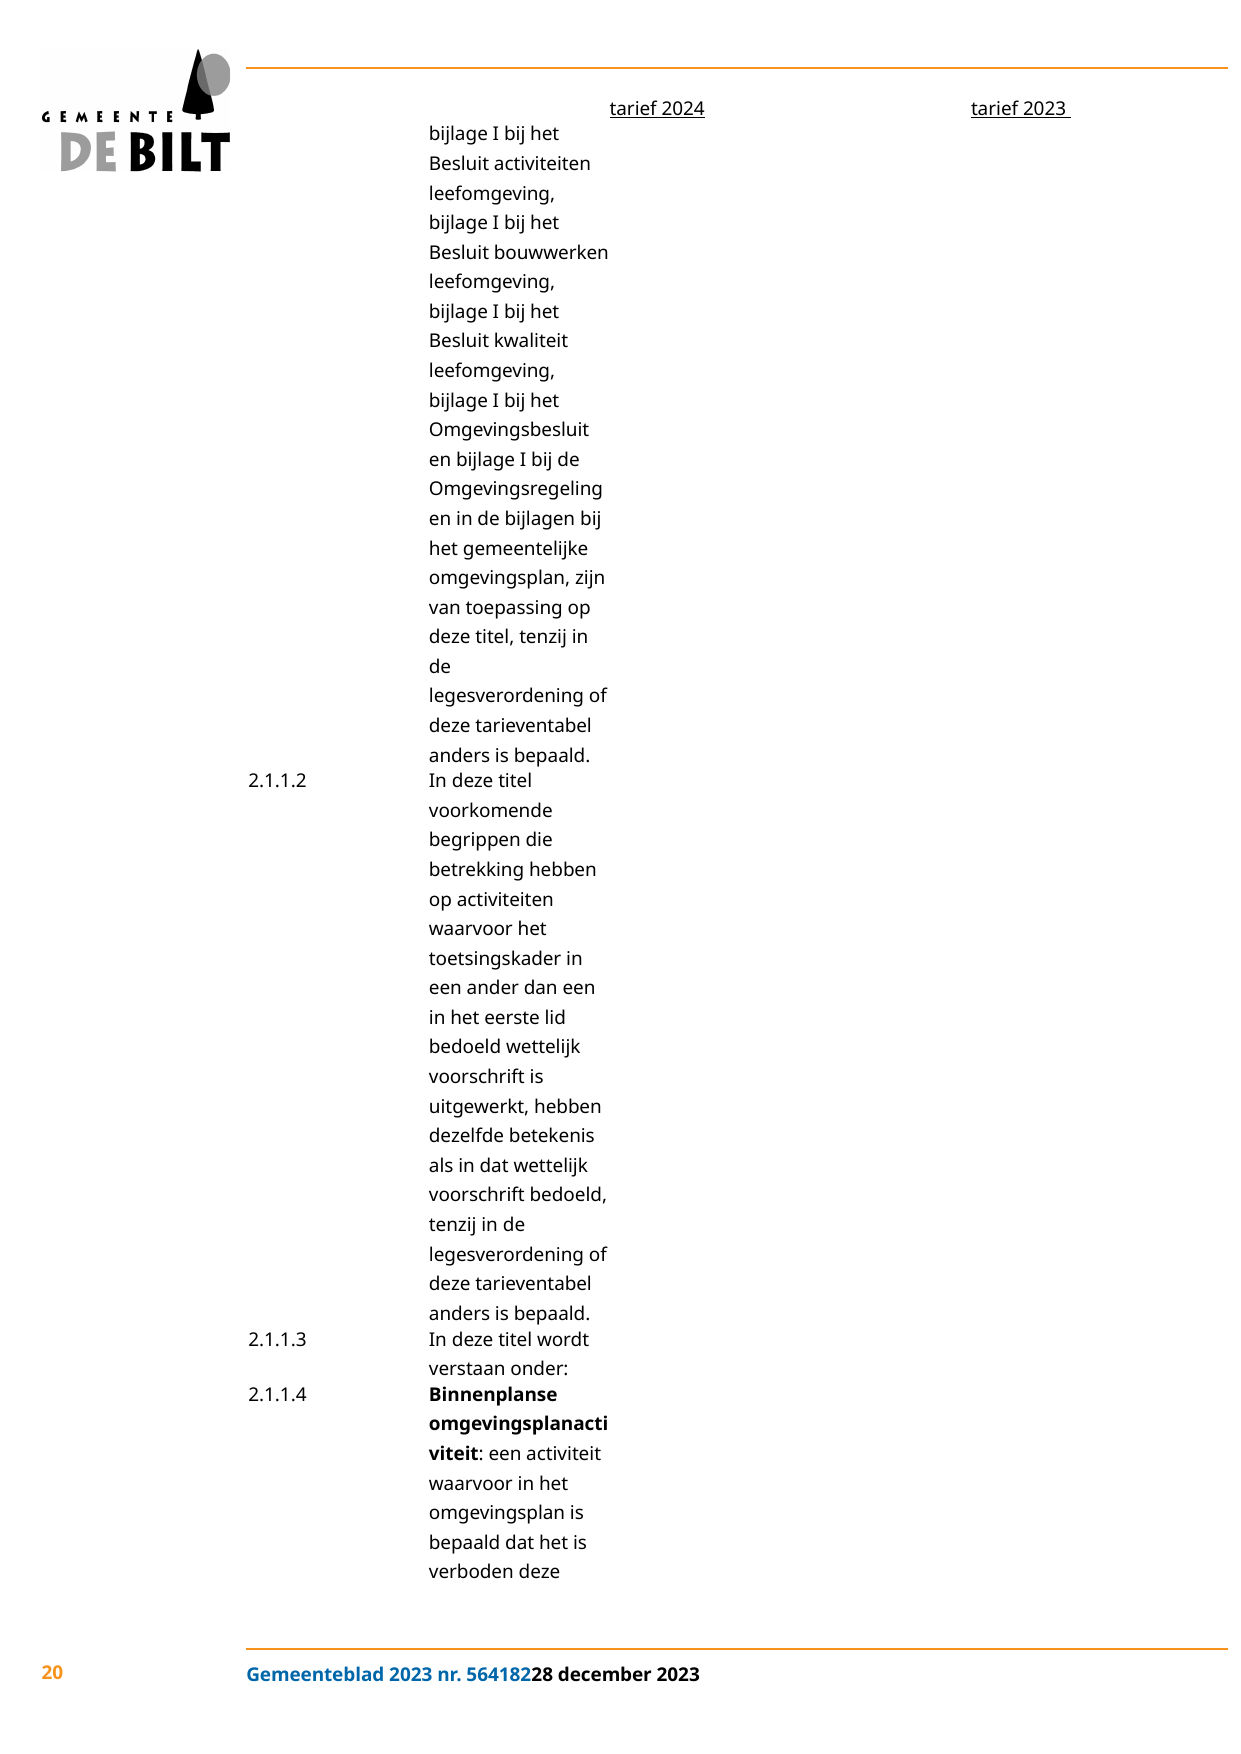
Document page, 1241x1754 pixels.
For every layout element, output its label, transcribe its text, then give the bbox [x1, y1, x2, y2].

table_header [429, 95, 609, 121]
table_cell bijlage I bij het Besluit activiteiten leefomgeving, bijlage I bij het Besluit bouwwerken leefomgeving, bijlage I bij het Besluit kwaliteit leefomgeving, bijlage I bij het Omgevingsbesluit en bijlage I bij de Omgevingsregeling en in de bijlagen bij het gemeentelijke omgevingsplan, zijn van toepassing op deze titel, tenzij in de legesverordening of deze tarieventabel anders is bepaald. [429, 121, 609, 767]
table_cell 2.1.1.2 [248, 768, 429, 1326]
table_cell [609, 1326, 971, 1381]
table_cell Binnenplanse omgevingsplanactiviteit: een activiteit waarvoor in het omgevingsplan is bepaald dat het is verboden deze [429, 1381, 609, 1584]
table_cell [971, 1326, 1152, 1381]
table_cell 2.1.1.3 [248, 1326, 429, 1381]
table_cell In deze titel voorkomende begrippen die betrekking hebben op activiteiten waarvoor het toetsingskader in een ander dan een in het eerste lid bedoeld wettelijk voorschrift is uitgewerkt, hebben dezelfde betekenis als in dat wettelijk voorschrift bedoeld, tenzij in de legesverordening of deze tarieventabel anders is bepaald. [429, 768, 609, 1326]
table_cell 2.1.1.4 [248, 1381, 429, 1584]
table_cell [971, 768, 1152, 1326]
table_header tarief 2023 [971, 95, 1152, 121]
picture [41, 47, 231, 172]
table_cell [609, 1381, 971, 1584]
table_header [248, 95, 429, 121]
table_header tarief 2024 [609, 95, 971, 121]
table_cell [609, 121, 971, 767]
table_cell [971, 121, 1152, 767]
table_cell [248, 121, 429, 767]
table_cell [971, 1381, 1152, 1584]
table_cell In deze titel wordt verstaan onder: [429, 1326, 609, 1381]
table_cell [609, 768, 971, 1326]
